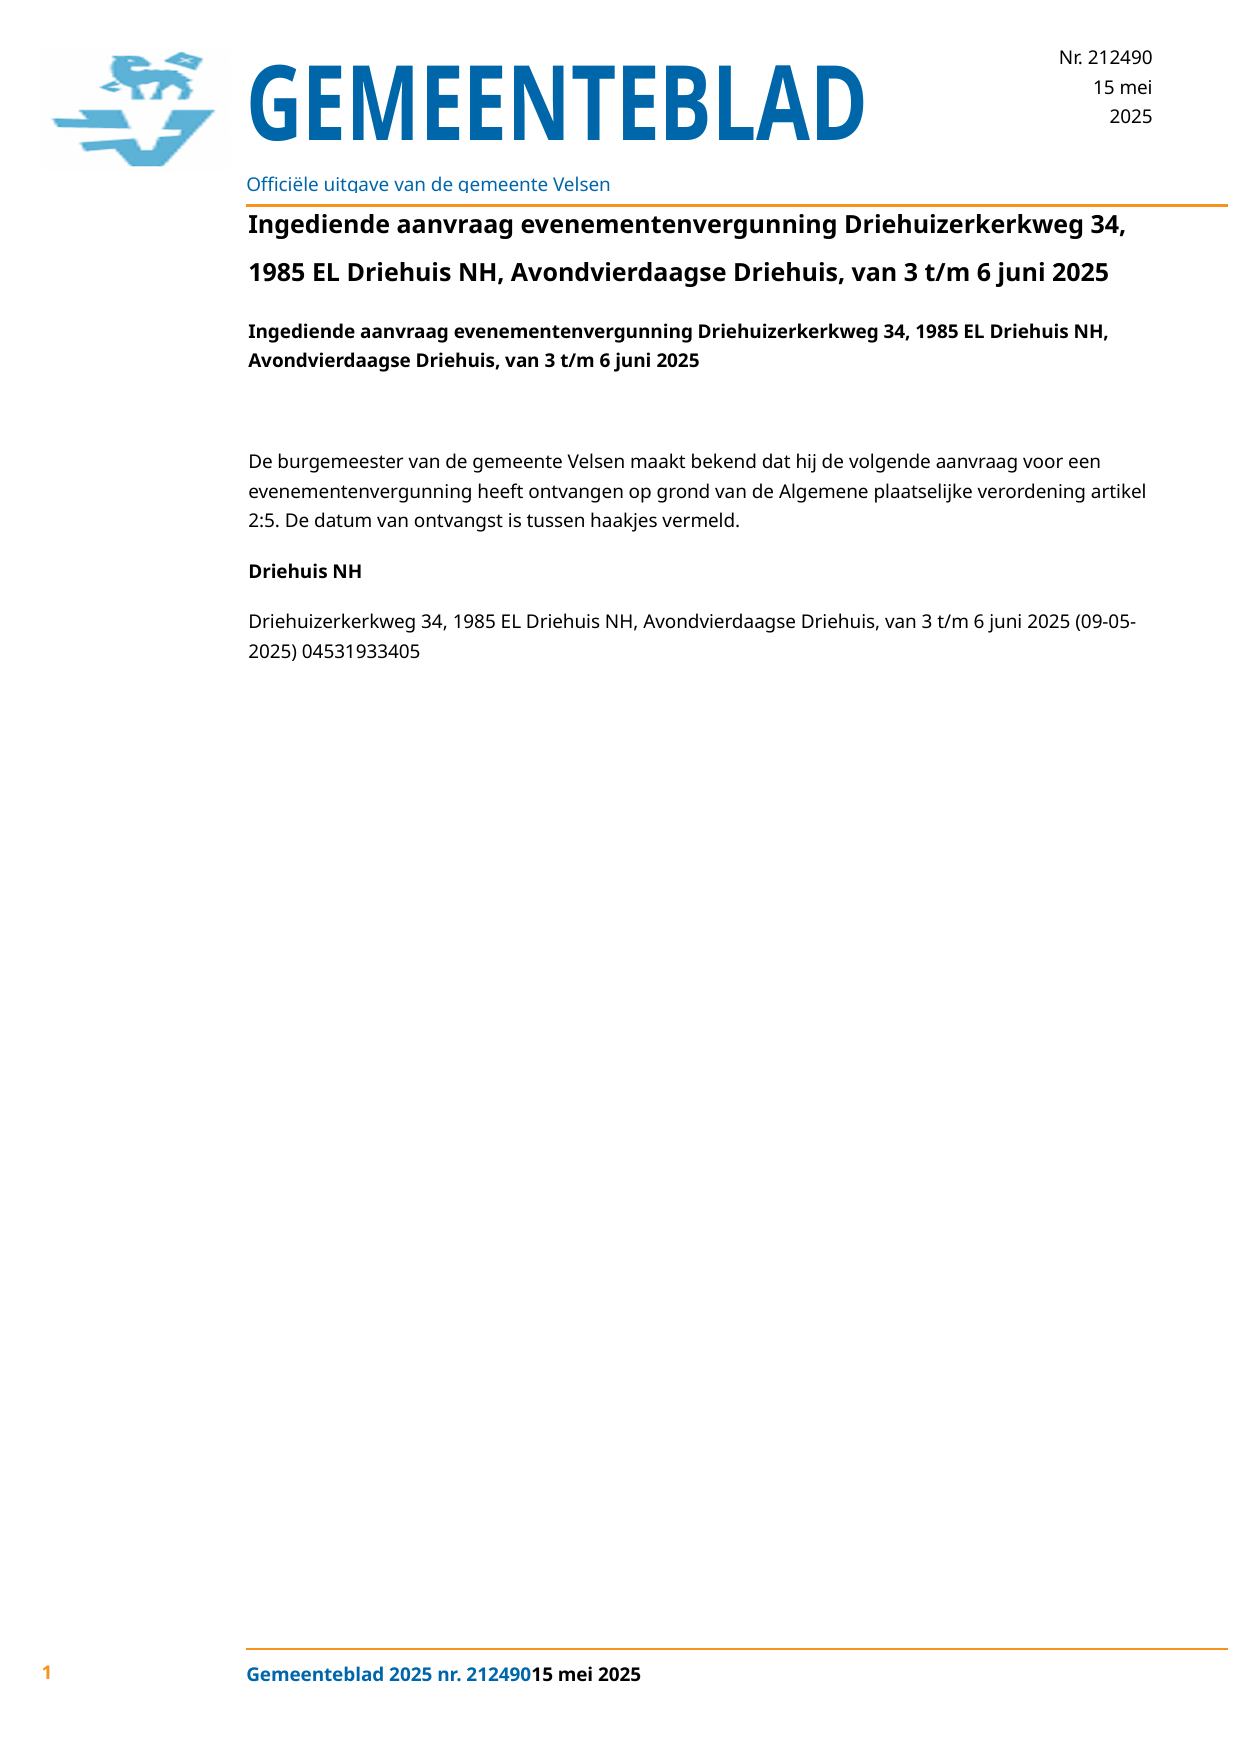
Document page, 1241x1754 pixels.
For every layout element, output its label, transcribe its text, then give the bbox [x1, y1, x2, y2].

text Ingediende aanvraag evenementenvergunning Driehuizerkerkweg 34, 1985 EL Driehuis NH, Avondvierdaagse Driehuis, van 3 t/m 6 juni 2025 [248, 207, 1152, 288]
text De burgemeester van de gemeente Velsen maakt bekend dat hij de volgende aanvraag voor een evenementenvergunning heeft ontvangen op grond van de Algemene plaatselijke verordening artikel 2:5. De datum van ontvangst is tussen haakjes vermeld. [248, 448, 1152, 533]
picture [41, 47, 231, 172]
text Driehuis NH [248, 558, 1152, 584]
text Driehuizerkerkweg 34, 1985 EL Driehuis NH, Avondvierdaagse Driehuis, van 3 t/m 6 juni 2025 (09-05-2025) 04531933405 [248, 608, 1152, 664]
text Ingediende aanvraag evenementenvergunning Driehuizerkerkweg 34, 1985 EL Driehuis NH, Avondvierdaagse Driehuis, van 3 t/m 6 juni 2025 [248, 318, 1152, 373]
